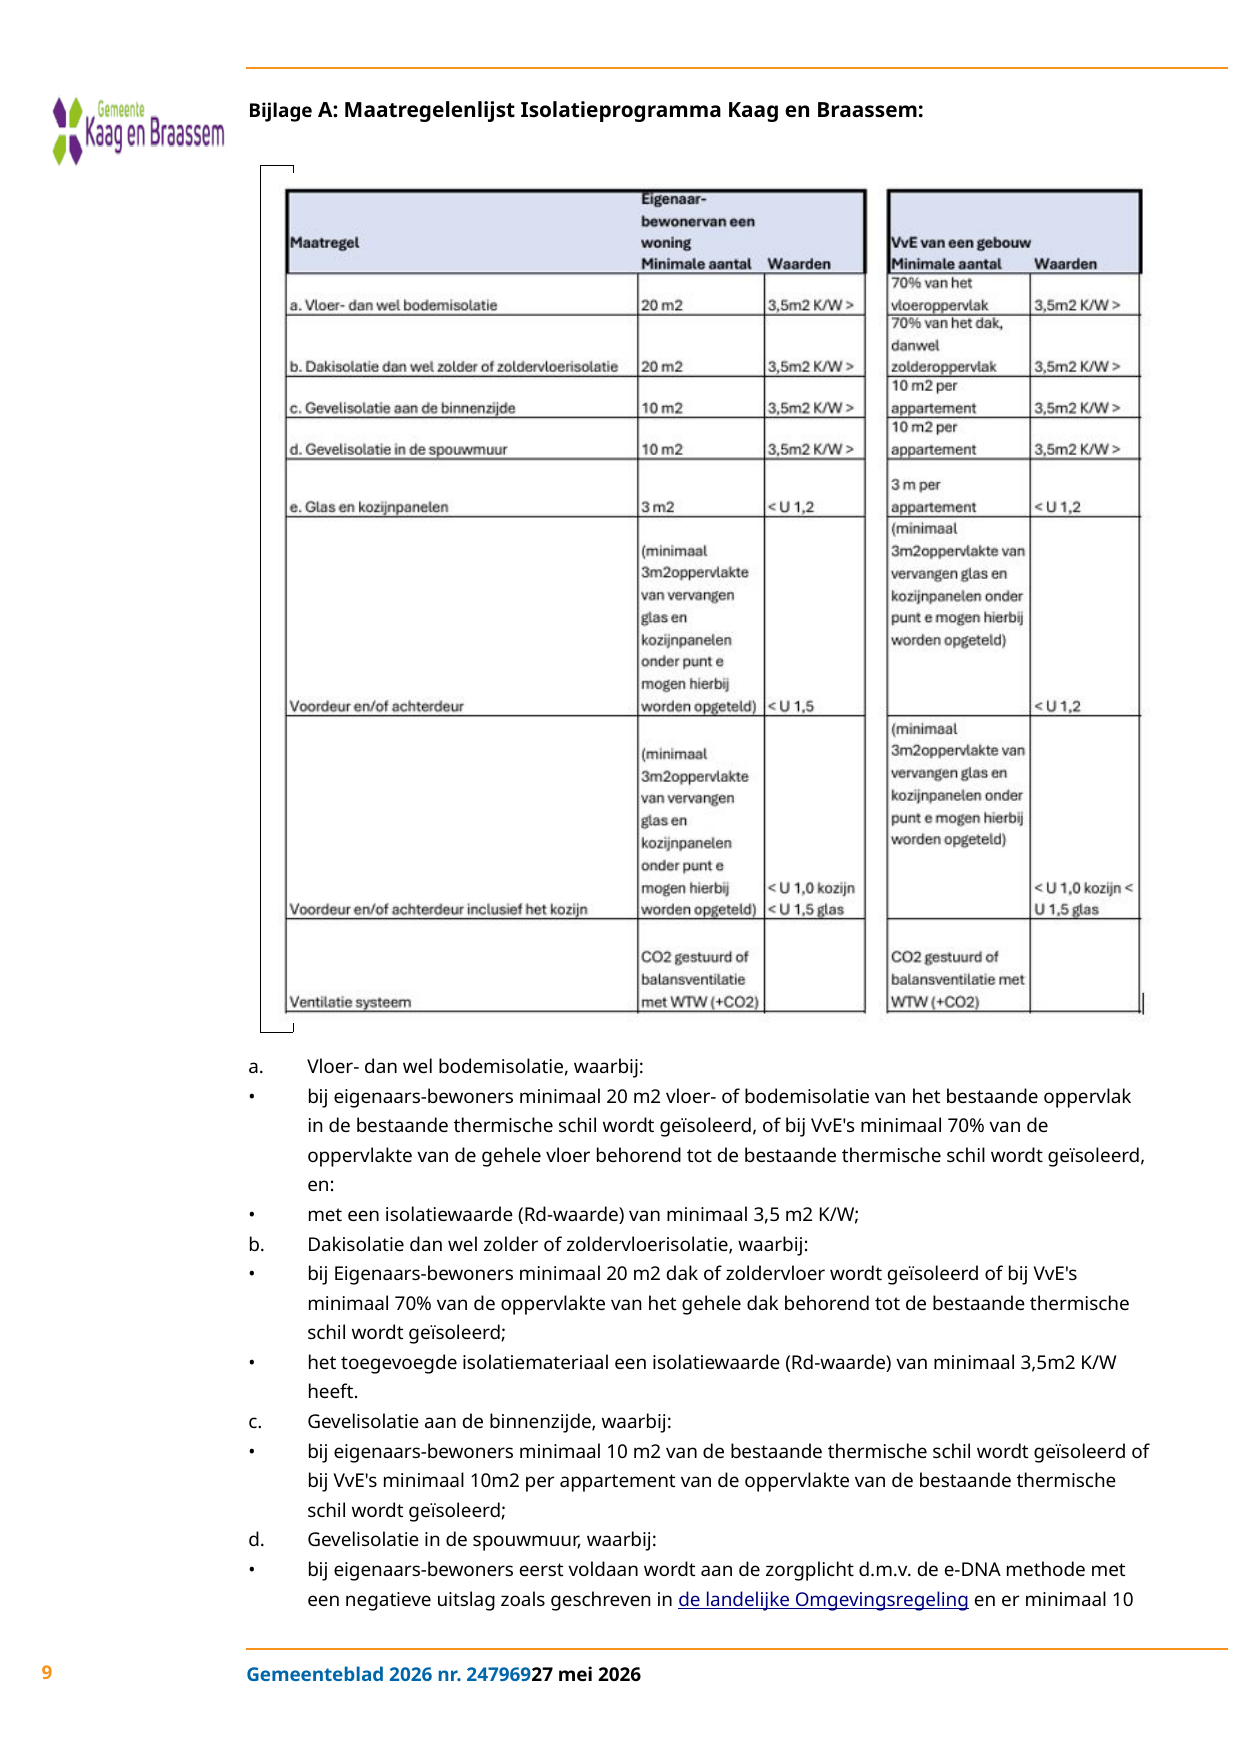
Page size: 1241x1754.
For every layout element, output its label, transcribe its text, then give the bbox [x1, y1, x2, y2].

list het toegevoegde isolatiemateriaal een isolatiewaarde (Rd-waarde) van minimaal 3,5m2 K/W heeft. [248, 1349, 1152, 1404]
picture [41, 47, 231, 172]
list Vloer- dan wel bodemisolatie, waarbij: [248, 1053, 1152, 1079]
list bij eigenaars-bewoners eerst voldaan wordt aan de zorgplicht d.m.v. de e-DNA methode met een negatieve uitslag zoals geschreven in de landelijke Omgevingsregeling en er minimaal 10 [248, 1556, 1152, 1611]
list bij Eigenaars-bewoners minimaal 20 m2 dak of zoldervloer wordt geïsoleerd of bij VvE's minimaal 70% van de oppervlakte van het gehele dak behorend tot de bestaande thermische schil wordt geïsoleerd; [248, 1260, 1152, 1345]
text Bijlage A: Maatregelenlijst Isolatieprogramma Kaag en Braassem: [248, 95, 1152, 123]
list Gevelisolatie aan de binnenzijde, waarbij: [248, 1408, 1152, 1434]
list bij eigenaars-bewoners minimaal 10 m2 van de bestaande thermische schil wordt geïsoleerd of bij VvE's minimaal 10m2 per appartement van de oppervlakte van de bestaande thermische schil wordt geïsoleerd; [248, 1438, 1152, 1523]
list bij eigenaars-bewoners minimaal 20 m2 vloer- of bodemisolatie van het bestaande oppervlak in de bestaande thermische schil wordt geïsoleerd, of bij VvE's minimaal 70% van de oppervlakte van de gehele vloer behorend tot de bestaande thermische schil wordt geïsoleerd, en: [248, 1083, 1152, 1197]
list met een isolatiewaarde (Rd-waarde) van minimaal 3,5 m2 K/W; [248, 1201, 1152, 1227]
list Dakisolatie dan wel zolder of zoldervloerisolatie, waarbij: [248, 1231, 1152, 1256]
list Gevelisolatie in de spouwmuur, waarbij: [248, 1527, 1152, 1552]
picture [268, 173, 1155, 1023]
